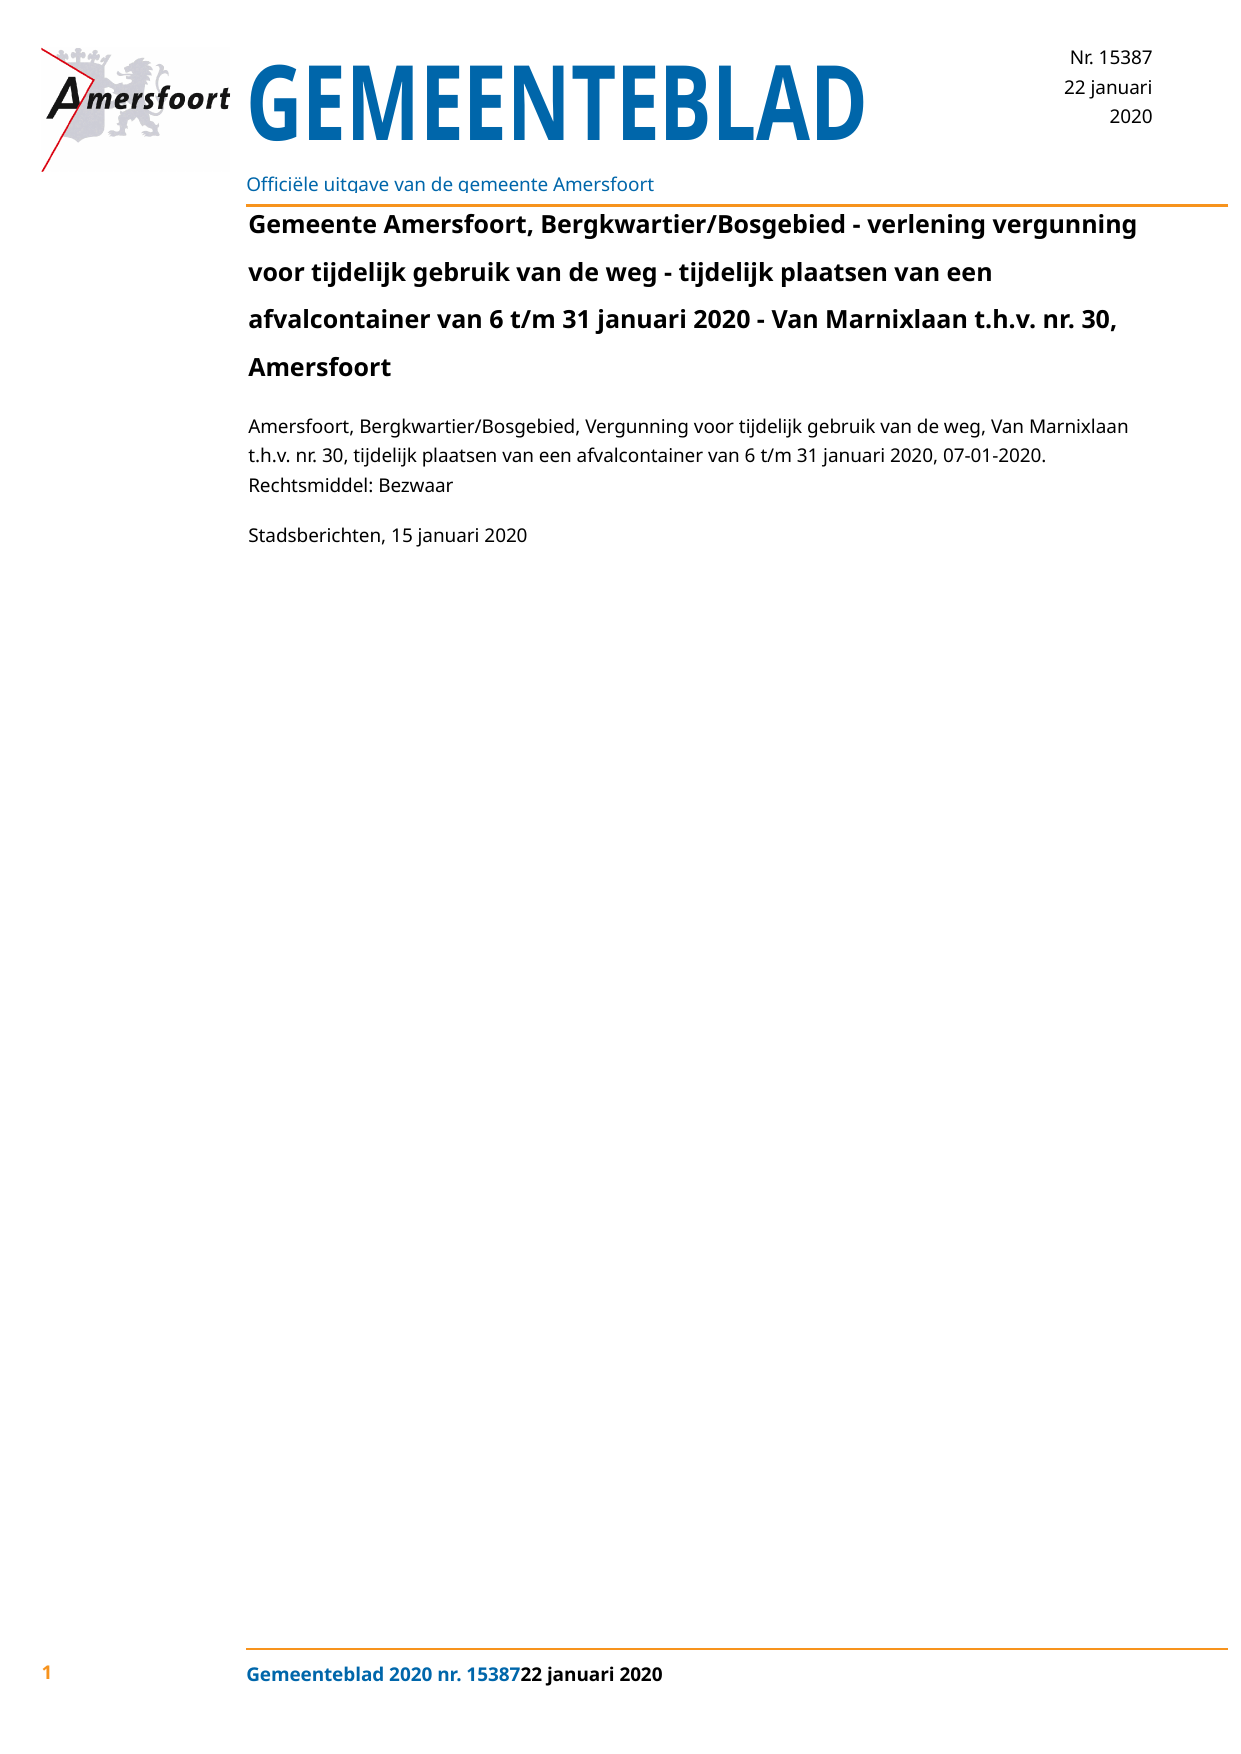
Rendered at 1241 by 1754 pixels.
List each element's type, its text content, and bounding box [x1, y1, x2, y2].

text Stadsberichten, 15 januari 2020 [248, 523, 1152, 548]
text Gemeente Amersfoort, Bergkwartier/Bosgebied - verlening vergunning voor tijdelijk gebruik van de weg - tijdelijk plaatsen van een afvalcontainer van 6 t/m 31 januari 2020 - Van Marnixlaan t.h.v. nr. 30, Amersfoort [248, 207, 1152, 384]
picture [41, 47, 231, 172]
text Amersfoort, Bergkwartier/Bosgebied, Vergunning voor tijdelijk gebruik van de weg, Van Marnixlaan t.h.v. nr. 30, tijdelijk plaatsen van een afvalcontainer van 6 t/m 31 januari 2020, 07-01-2020. Rechtsmiddel: Bezwaar [248, 413, 1152, 498]
